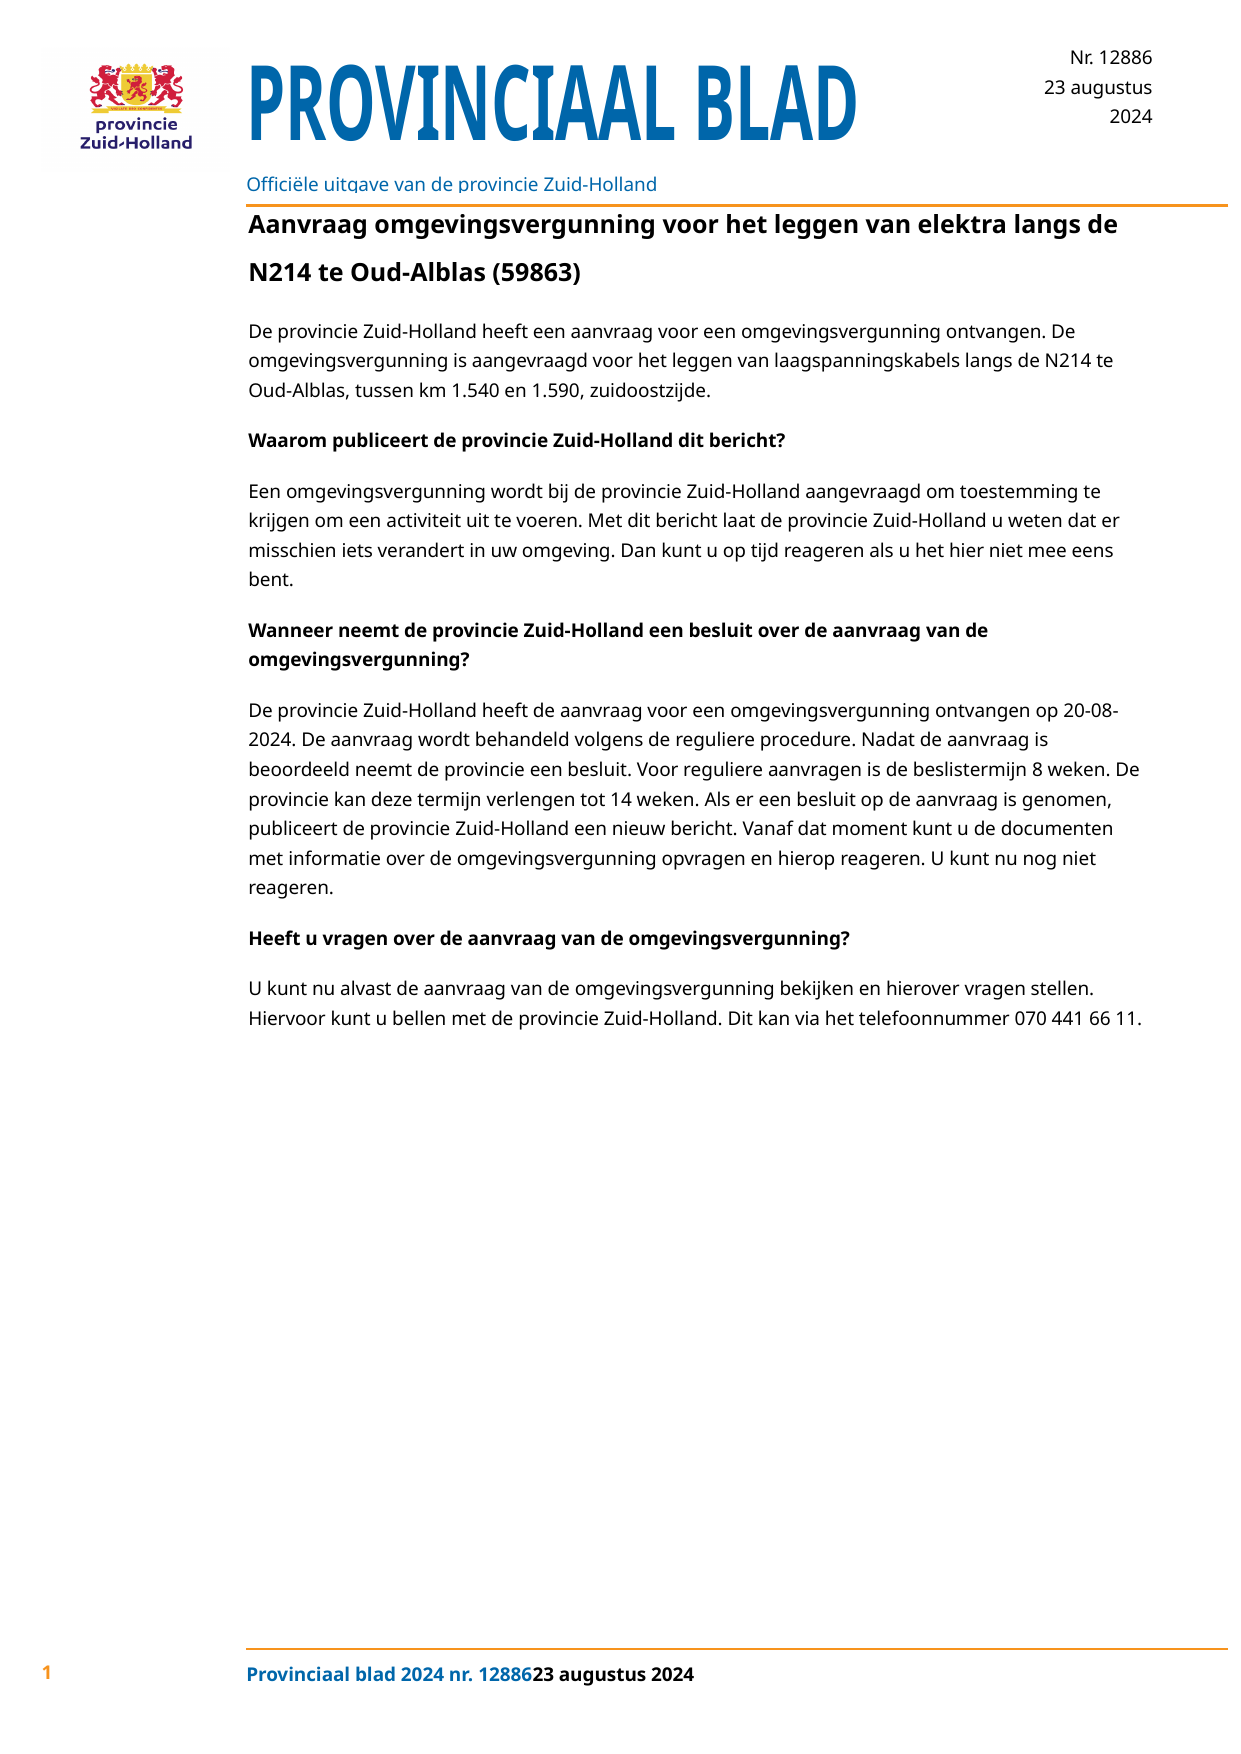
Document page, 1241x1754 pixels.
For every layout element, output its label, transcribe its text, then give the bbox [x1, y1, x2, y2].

picture [41, 47, 231, 172]
text Een omgevingsvergunning wordt bij de provincie Zuid-Holland aangevraagd om toestemming te krijgen om een activiteit uit te voeren. Met dit bericht laat de provincie Zuid-Holland u weten dat er misschien iets verandert in uw omgeving. Dan kunt u op tijd reageren als u het hier niet mee eens bent. [248, 478, 1152, 592]
text Waarom publiceert de provincie Zuid-Holland dit bericht? [248, 427, 1152, 453]
text De provincie Zuid-Holland heeft een aanvraag voor een omgevingsvergunning ontvangen. De omgevingsvergunning is aangevraagd voor het leggen van laagspanningskabels langs de N214 te Oud-Alblas, tussen km 1.540 en 1.590, zuidoostzijde. [248, 318, 1152, 403]
text Wanneer neemt de provincie Zuid-Holland een besluit over de aanvraag van de omgevingsvergunning? [248, 617, 1152, 672]
text Heeft u vragen over de aanvraag van de omgevingsvergunning? [248, 925, 1152, 951]
text De provincie Zuid-Holland heeft de aanvraag voor een omgevingsvergunning ontvangen op 20-08-2024. De aanvraag wordt behandeld volgens de reguliere procedure. Nadat de aanvraag is beoordeeld neemt de provincie een besluit. Voor reguliere aanvragen is de beslistermijn 8 weken. De provincie kan deze termijn verlengen tot 14 weken. Als er een besluit op de aanvraag is genomen, publiceert de provincie Zuid-Holland een nieuw bericht. Vanaf dat moment kunt u de documenten met informatie over de omgevingsvergunning opvragen en hierop reageren. U kunt nu nog niet reageren. [248, 697, 1152, 900]
text U kunt nu alvast de aanvraag van de omgevingsvergunning bekijken en hierover vragen stellen. Hiervoor kunt u bellen met de provincie Zuid-Holland. Dit kan via het telefoonnummer 070 441 66 11. [248, 975, 1152, 1031]
text Aanvraag omgevingsvergunning voor het leggen van elektra langs de N214 te Oud-Alblas (59863) [248, 207, 1152, 288]
